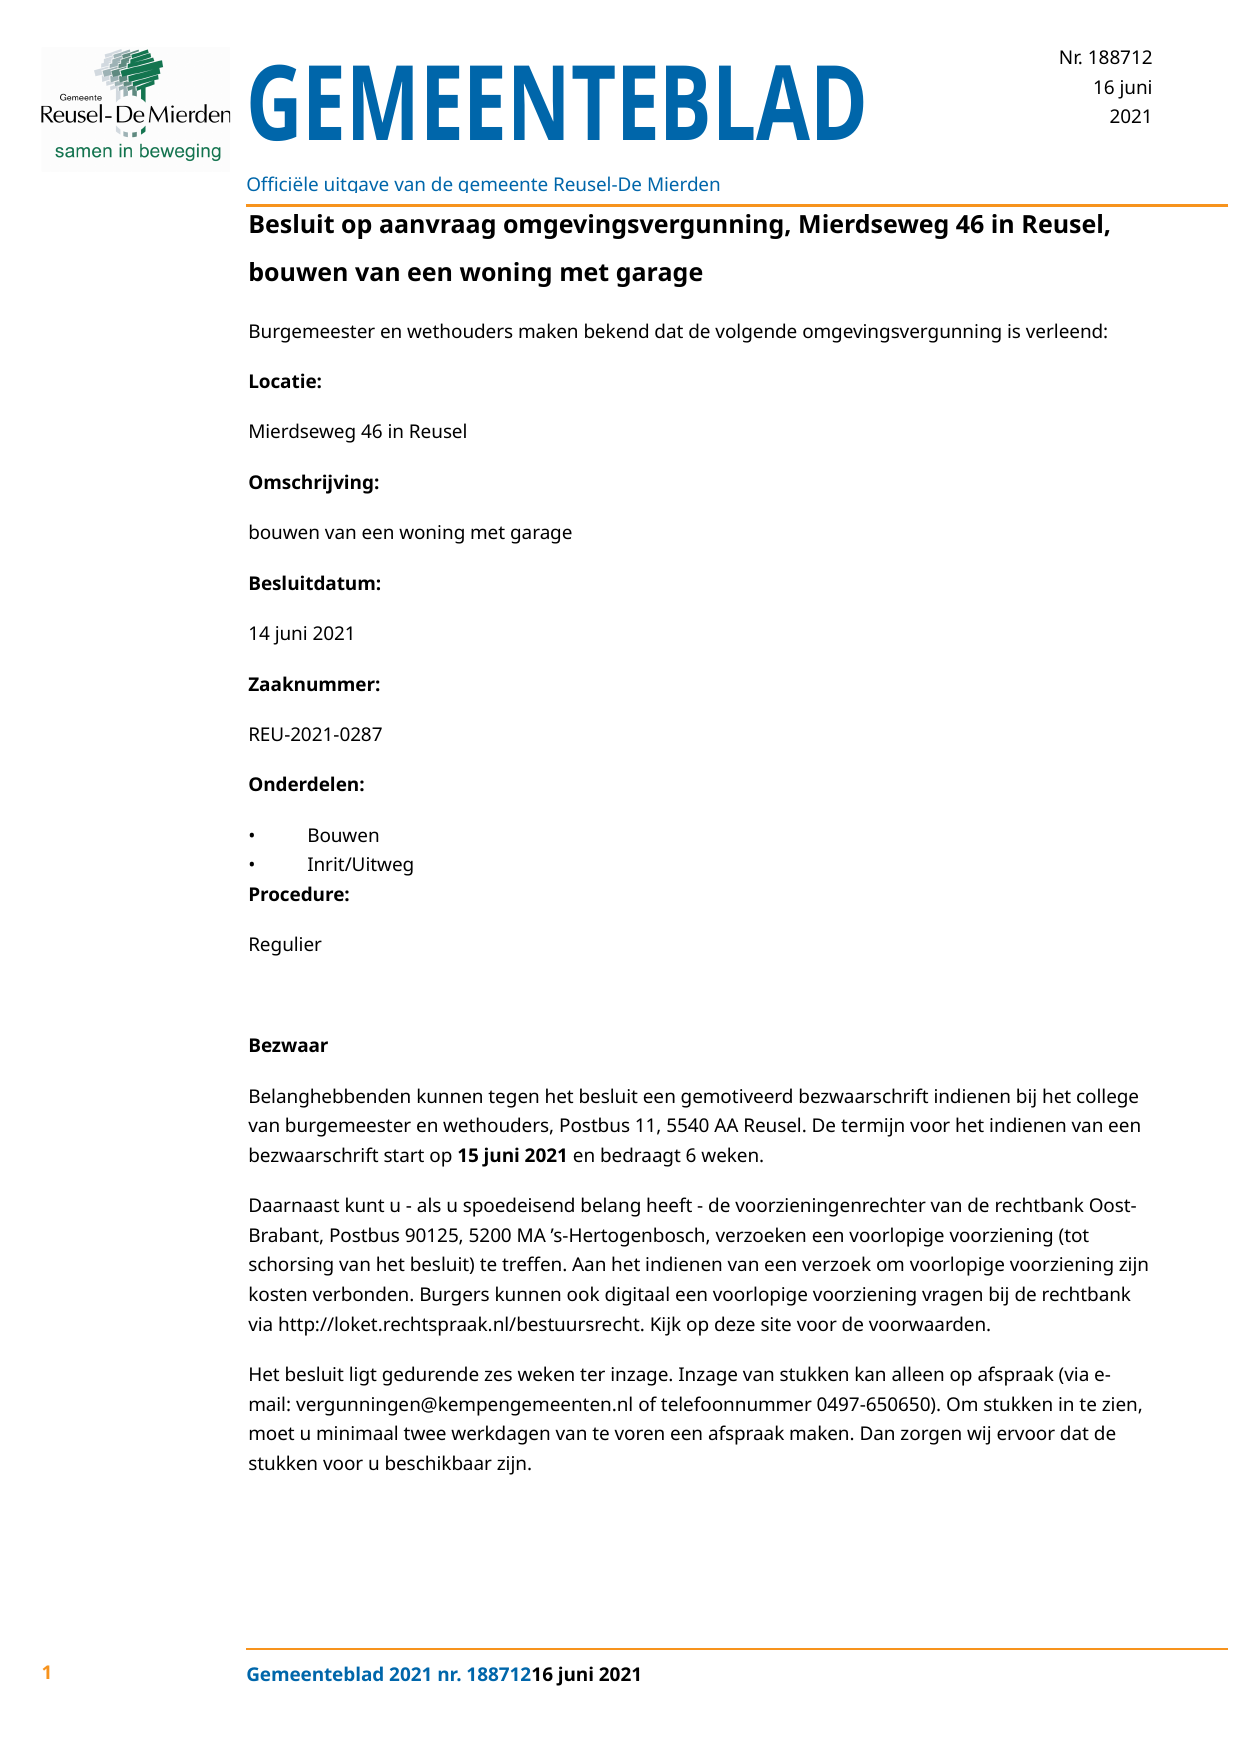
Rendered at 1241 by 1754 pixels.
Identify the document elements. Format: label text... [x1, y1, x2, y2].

text Regulier [248, 932, 1152, 957]
text Burgemeester en wethouders maken bekend dat de volgende omgevingsvergunning is verleend: [248, 318, 1152, 344]
text Procedure: [248, 881, 1152, 907]
text Locatie: [248, 368, 1152, 394]
text Besluit op aanvraag omgevingsvergunning, Mierdseweg 46 in Reusel, bouwen van een woning met garage [248, 207, 1152, 288]
text 14 juni 2021 [248, 620, 1152, 646]
text bouwen van een woning met garage [248, 519, 1152, 545]
text Het besluit ligt gedurende zes weken ter inzage. Inzage van stukken kan alleen op afspraak (via e-mail: vergunningen@kempengemeenten.nl of telefoonnummer 0497-650650). Om stukken in te zien, moet u minimaal twee werkdagen van te voren een afspraak maken. Dan zorgen wij ervoor dat de stukken voor u beschikbaar zijn. [248, 1361, 1152, 1476]
text Mierdseweg 46 in Reusel [248, 419, 1152, 444]
text REU-2021-0287 [248, 721, 1152, 747]
list Bouwen [248, 822, 1152, 848]
text Belanghebbenden kunnen tegen het besluit een gemotiveerd bezwaarschrift indienen bij het college van burgemeester en wethouders, Postbus 11, 5540 AA Reusel. De termijn voor het indienen van een bezwaarschrift start op 15 juni 2021 en bedraagt 6 weken. [248, 1083, 1152, 1168]
text Omschrijving: [248, 469, 1152, 495]
text Zaaknummer: [248, 671, 1152, 697]
text Bezwaar [248, 1032, 1152, 1058]
list Inrit/Uitweg [248, 852, 1152, 877]
picture [41, 47, 231, 172]
text Daarnaast kunt u - als u spoedeisend belang heeft - de voorzieningenrechter van de rechtbank Oost-Brabant, Postbus 90125, 5200 MA ’s-Hertogenbosch, verzoeken een voorlopige voorziening (tot schorsing van het besluit) te treffen. Aan het indienen van een verzoek om voorlopige voorziening zijn kosten verbonden. Burgers kunnen ook digitaal een voorlopige voorziening vragen bij de rechtbank via http://loket.rechtspraak.nl/bestuursrecht. Kijk op deze site voor de voorwaarden. [248, 1192, 1152, 1337]
text Onderdelen: [248, 772, 1152, 797]
text Besluitdatum: [248, 570, 1152, 596]
